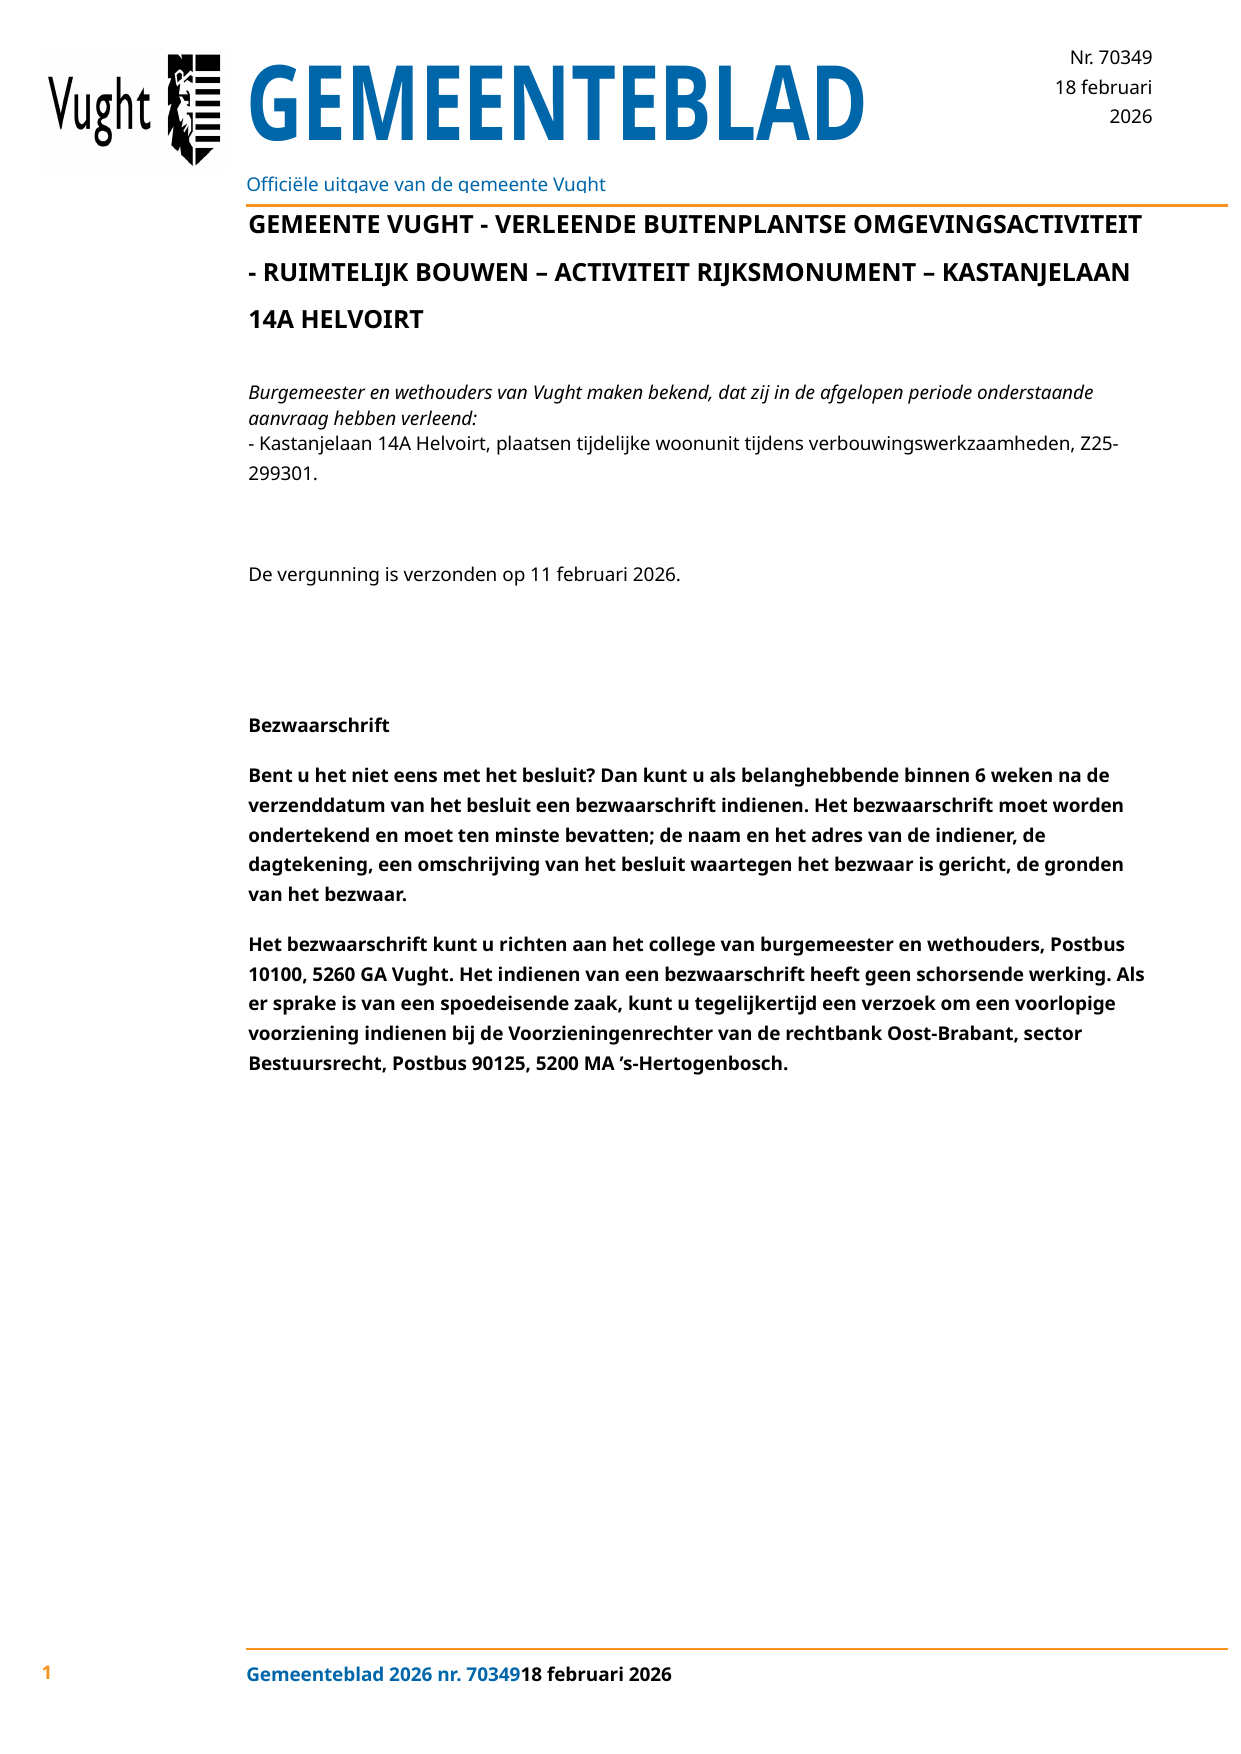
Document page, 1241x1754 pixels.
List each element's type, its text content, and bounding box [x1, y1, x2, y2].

text Het bezwaarschrift kunt u richten aan het college van burgemeester en wethouders, Postbus 10100, 5260 GA Vught. Het indienen van een bezwaarschrift heeft geen schorsende werking. Als er sprake is van een spoedeisende zaak, kunt u tegelijkertijd een verzoek om een voorlopige voorziening indienen bij de Voorzieningenrechter van de rechtbank Oost-Brabant, sector Bestuursrecht, Postbus 90125, 5200 MA ’s-Hertogenbosch. [248, 931, 1152, 1075]
text Bent u het niet eens met het besluit? Dan kunt u als belanghebbende binnen 6 weken na de verzenddatum van het besluit een bezwaarschrift indienen. Het bezwaarschrift moet worden ondertekend en moet ten minste bevatten; de naam en het adres van de indiener, de dagtekening, een omschrijving van het besluit waartegen het bezwaar is gericht, de gronden van het bezwaar. [248, 763, 1152, 907]
text Bezwaarschrift [248, 712, 1152, 738]
text - Kastanjelaan 14A Helvoirt, plaatsen tijdelijke woonunit tijdens verbouwingswerkzaamheden, Z25- 299301. [248, 431, 1152, 486]
picture [41, 47, 231, 172]
text De vergunning is verzonden op 11 februari 2026. [248, 561, 1152, 587]
text Burgemeester en wethouders van Vught maken bekend, dat zij in de afgelopen periode onderstaande aanvraag hebben verleend: [248, 379, 1152, 431]
text GEMEENTE VUGHT - VERLEENDE BUITENPLANTSE OMGEVINGSACTIVITEIT - RUIMTELIJK BOUWEN – ACTIVITEIT RIJKSMONUMENT – KASTANJELAAN 14A HELVOIRT [248, 207, 1152, 336]
